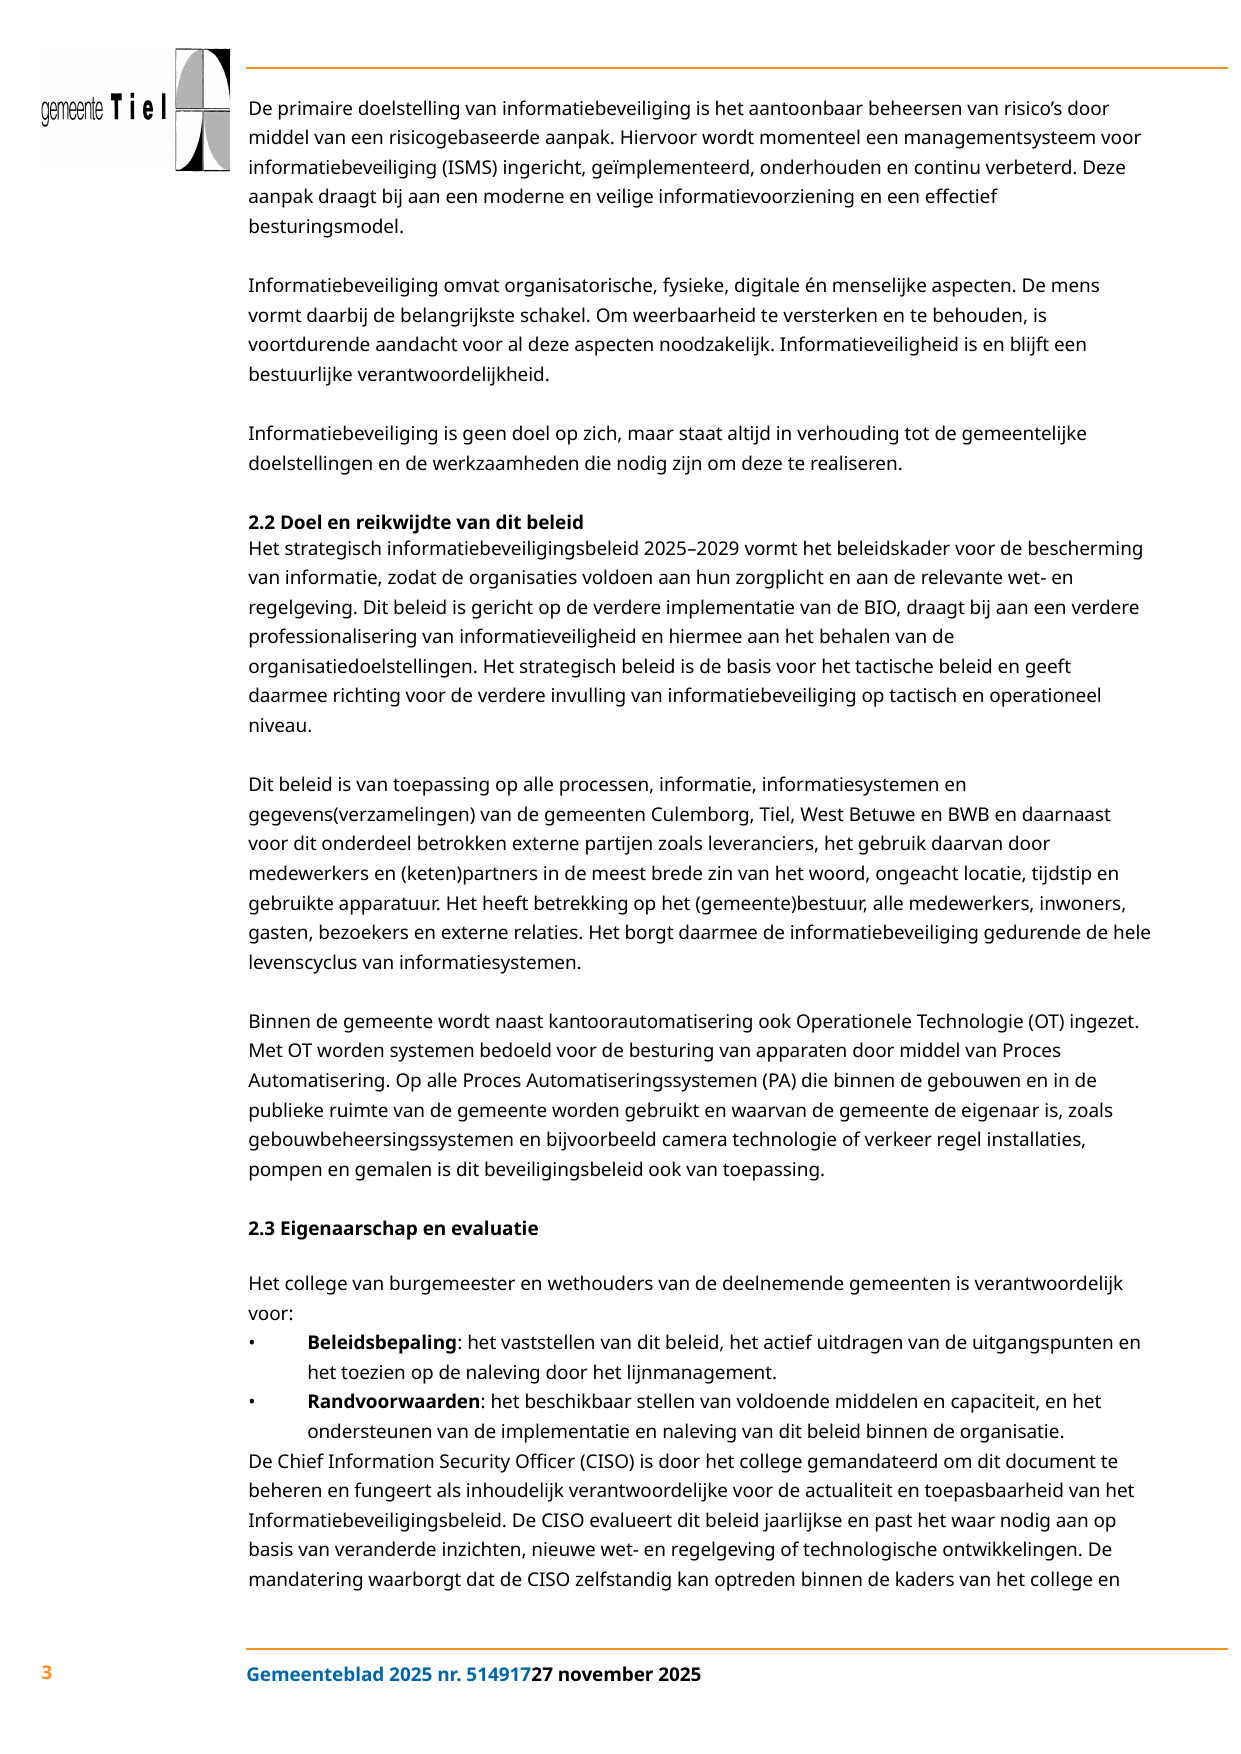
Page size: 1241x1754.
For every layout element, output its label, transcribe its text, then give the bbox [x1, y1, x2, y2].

text Binnen de gemeente wordt naast kantoorautomatisering ook Operationele Technologie (OT) ingezet. Met OT worden systemen bedoeld voor de besturing van apparaten door middel van Proces Automatisering. Op alle Proces Automatiseringssystemen (PA) die binnen de gebouwen en in de publieke ruimte van de gemeente worden gebruikt en waarvan de gemeente de eigenaar is, zoals gebouwbeheersingssystemen en bijvoorbeeld camera technologie of verkeer regel installaties, pompen en gemalen is dit beveiligingsbeleid ook van toepassing. [248, 1008, 1152, 1182]
picture [41, 47, 231, 172]
list Beleidsbepaling: het vaststellen van dit beleid, het actief uitdragen van de uitgangspunten en het toezien op de naleving door het lijnmanagement. [248, 1329, 1152, 1385]
text Het strategisch informatiebeveiligingsbeleid 2025–2029 vormt het beleidskader voor de bescherming van informatie, zodat de organisaties voldoen aan hun zorgplicht en aan de relevante wet- en regelgeving. Dit beleid is gericht op de verdere implementatie van de BIO, draagt bij aan een verdere professionalisering van informatieveiligheid en hiermee aan het behalen van de organisatiedoelstellingen. Het strategisch beleid is de basis voor het tactische beleid en geeft daarmee richting voor de verdere invulling van informatiebeveiliging op tactisch en operationeel niveau. [248, 535, 1152, 738]
list Randvoorwaarden: het beschikbaar stellen van voldoende middelen en capaciteit, en het ondersteunen van de implementatie en naleving van dit beleid binnen de organisatie. [248, 1389, 1152, 1444]
text Dit beleid is van toepassing op alle processen, informatie, informatiesystemen en gegevens(verzamelingen) van de gemeenten Culemborg, Tiel, West Betuwe en BWB en daarnaast voor dit onderdeel betrokken externe partijen zoals leveranciers, het gebruik daarvan door medewerkers en (keten)partners in de meest brede zin van het woord, ongeacht locatie, tijdstip en gebruikte apparatuur. Het heeft betrekking op het (gemeente)bestuur, alle medewerkers, inwoners, gasten, bezoekers en externe relaties. Het borgt daarmee de informatiebeveiliging gedurende de hele levenscyclus van informatiesystemen. [248, 771, 1152, 974]
text De primaire doelstelling van informatiebeveiliging is het aantoonbaar beheersen van risico’s door middel van een risicogebaseerde aanpak. Hiervoor wordt momenteel een managementsysteem voor informatiebeveiliging (ISMS) ingericht, geïmplementeerd, onderhouden en continu verbeterd. Deze aanpak draagt bij aan een moderne en veilige informatievoorziening en een effectief besturingsmodel. [248, 95, 1152, 239]
text Het college van burgemeester en wethouders van de deelnemende gemeenten is verantwoordelijk voor: [248, 1270, 1152, 1326]
text 2.2 Doel en reikwijdte van dit beleid [248, 509, 1152, 535]
text De Chief Information Security Officer (CISO) is door het college gemandateerd om dit document te beheren en fungeert als inhoudelijk verantwoordelijke voor de actualiteit en toepasbaarheid van het Informatiebeveiligingsbeleid. De CISO evalueert dit beleid jaarlijkse en past het waar nodig aan op basis van veranderde inzichten, nieuwe wet- en regelgeving of technologische ontwikkelingen. De mandatering waarborgt dat de CISO zelfstandig kan optreden binnen de kaders van het college en [248, 1448, 1152, 1592]
text 2.3 Eigenaarschap en evaluatie [248, 1215, 1152, 1241]
text Informatiebeveiliging is geen doel op zich, maar staat altijd in verhouding tot de gemeentelijke doelstellingen en de werkzaamheden die nodig zijn om deze te realiseren. [248, 420, 1152, 476]
text Informatiebeveiliging omvat organisatorische, fysieke, digitale én menselijke aspecten. De mens vormt daarbij de belangrijkste schakel. Om weerbaarheid te versterken en te behouden, is voortdurende aandacht voor al deze aspecten noodzakelijk. Informatieveiligheid is en blijft een bestuurlijke verantwoordelijkheid. [248, 272, 1152, 387]
